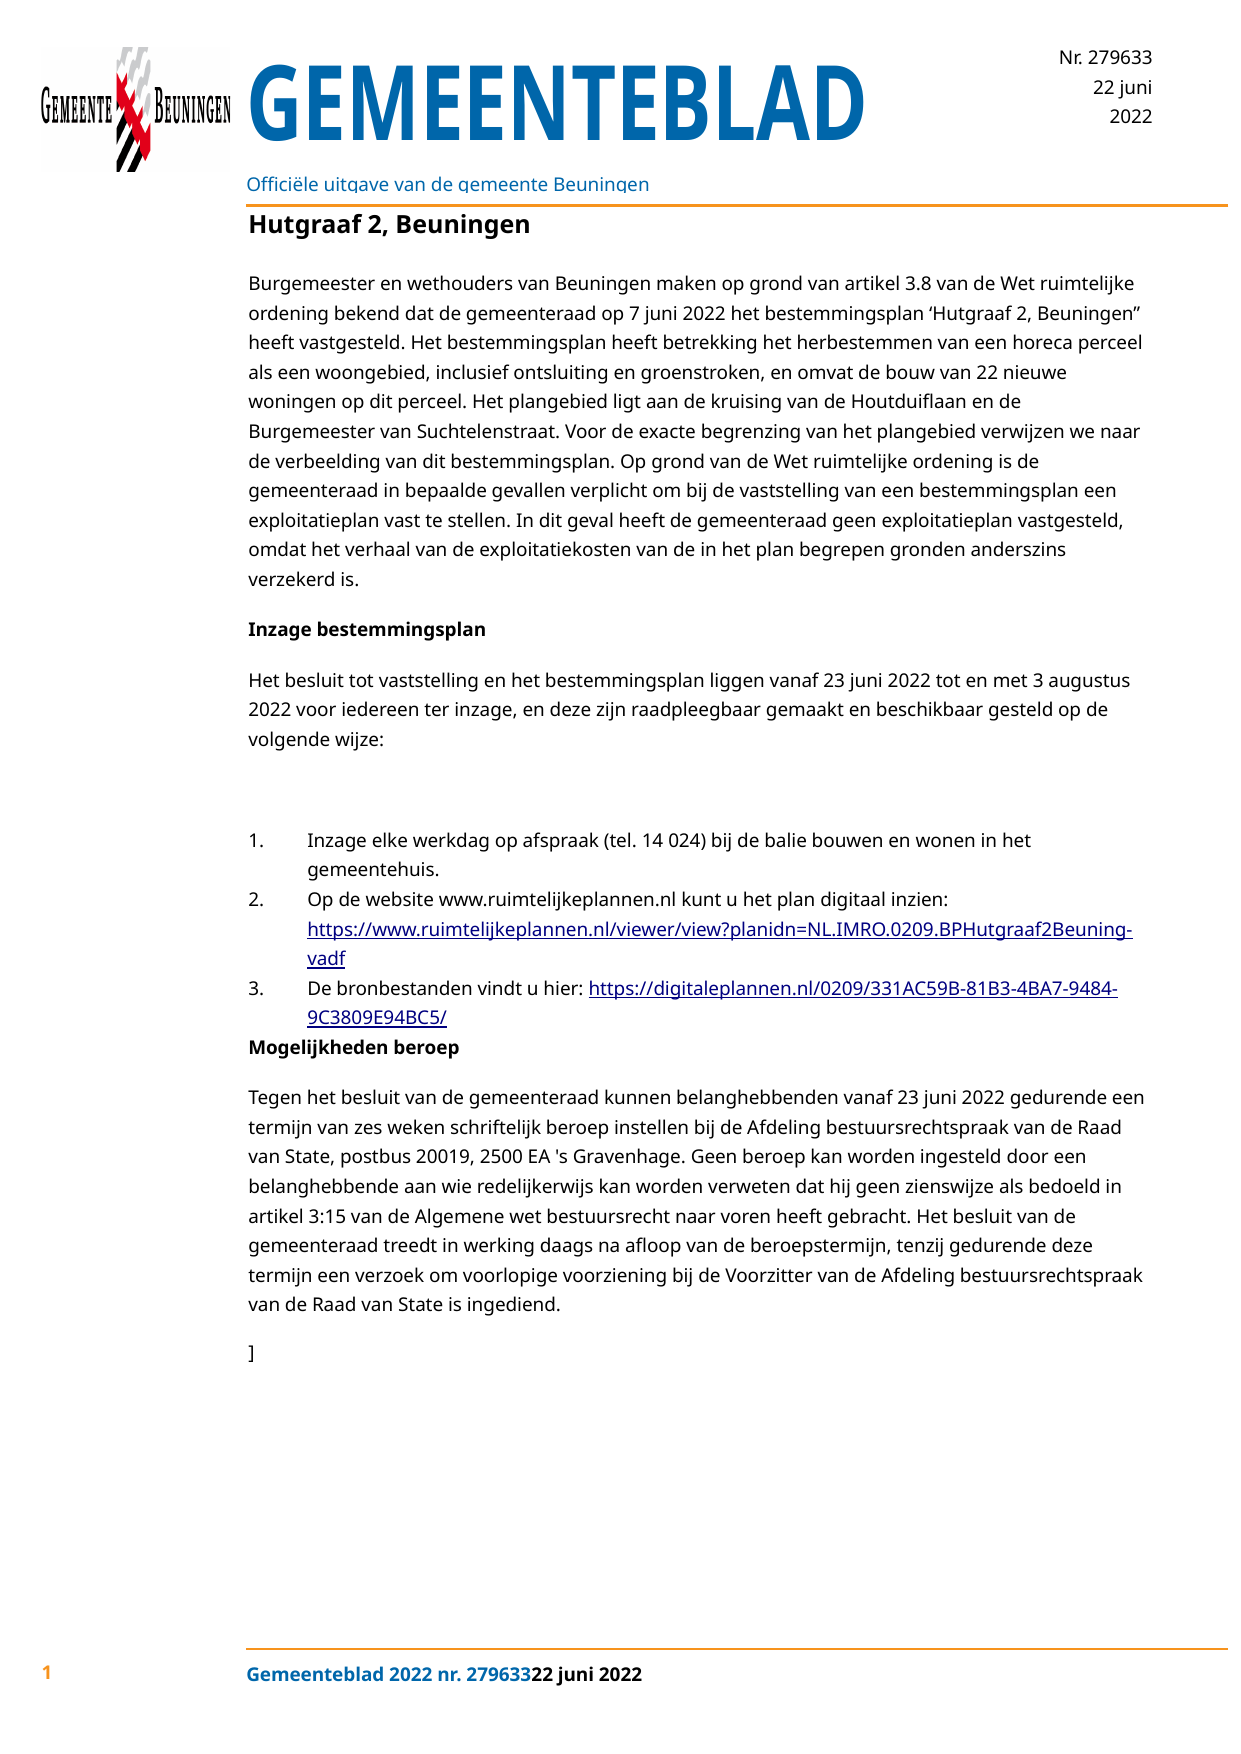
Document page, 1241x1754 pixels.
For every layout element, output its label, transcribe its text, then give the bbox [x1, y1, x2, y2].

list Op de website www.ruimtelijkeplannen.nl kunt u het plan digitaal inzien: https://www.ruimtelijkeplannen.nl/viewer/view?planidn=NL.IMRO.0209.BPHutgraaf2Beuning-vadf [248, 886, 1152, 971]
text Inzage bestemmingsplan [248, 617, 1152, 642]
text Het besluit tot vaststelling en het bestemmingsplan liggen vanaf 23 juni 2022 tot en met 3 augustus 2022 voor iedereen ter inzage, en deze zijn raadpleegbaar gemaakt en beschikbaar gesteld op de volgende wijze: [248, 667, 1152, 752]
text Mogelijkheden beroep [248, 1034, 1152, 1060]
text Burgemeester en wethouders van Beuningen maken op grond van artikel 3.8 van de Wet ruimtelijke ordening bekend dat de gemeenteraad op 7 juni 2022 het bestemmingsplan ‘Hutgraaf 2, Beuningen” heeft vastgesteld. Het bestemmingsplan heeft betrekking het herbestemmen van een horeca perceel als een woongebied, inclusief ontsluiting en groenstroken, en omvat de bouw van 22 nieuwe woningen op dit perceel. Het plangebied ligt aan de kruising van de Houtduiflaan en de Burgemeester van Suchtelenstraat. Voor de exacte begrenzing van het plangebied verwijzen we naar de verbeelding van dit bestemmingsplan. Op grond van de Wet ruimtelijke ordening is de gemeenteraad in bepaalde gevallen verplicht om bij de vaststelling van een bestemmingsplan een exploitatieplan vast te stellen. In dit geval heeft de gemeenteraad geen exploitatieplan vastgesteld, omdat het verhaal van de exploitatiekosten van de in het plan begrepen gronden anderszins verzekerd is. [248, 270, 1152, 592]
list De bronbestanden vindt u hier: https://digitaleplannen.nl/0209/331AC59B-81B3-4BA7-9484-9C3809E94BC5/ [248, 975, 1152, 1030]
list Inzage elke werkdag op afspraak (tel. 14 024) bij de balie bouwen en wonen in het gemeentehuis. [248, 827, 1152, 882]
text Hutgraaf 2, Beuningen [248, 207, 1152, 241]
text ] [248, 1339, 1152, 1365]
text Tegen het besluit van de gemeenteraad kunnen belanghebbenden vanaf 23 juni 2022 gedurende een termijn van zes weken schriftelijk beroep instellen bij de Afdeling bestuursrechtspraak van de Raad van State, postbus 20019, 2500 EA 's Gravenhage. Geen beroep kan worden ingesteld door een belanghebbende aan wie redelijkerwijs kan worden verweten dat hij geen zienswijze als bedoeld in artikel 3:15 van de Algemene wet bestuursrecht naar voren heeft gebracht. Het besluit van de gemeenteraad treedt in werking daags na afloop van de beroepstermijn, tenzij gedurende deze termijn een verzoek om voorlopige voorziening bij de Voorzitter van de Afdeling bestuursrechtspraak van de Raad van State is ingediend. [248, 1084, 1152, 1317]
picture [41, 47, 231, 172]
